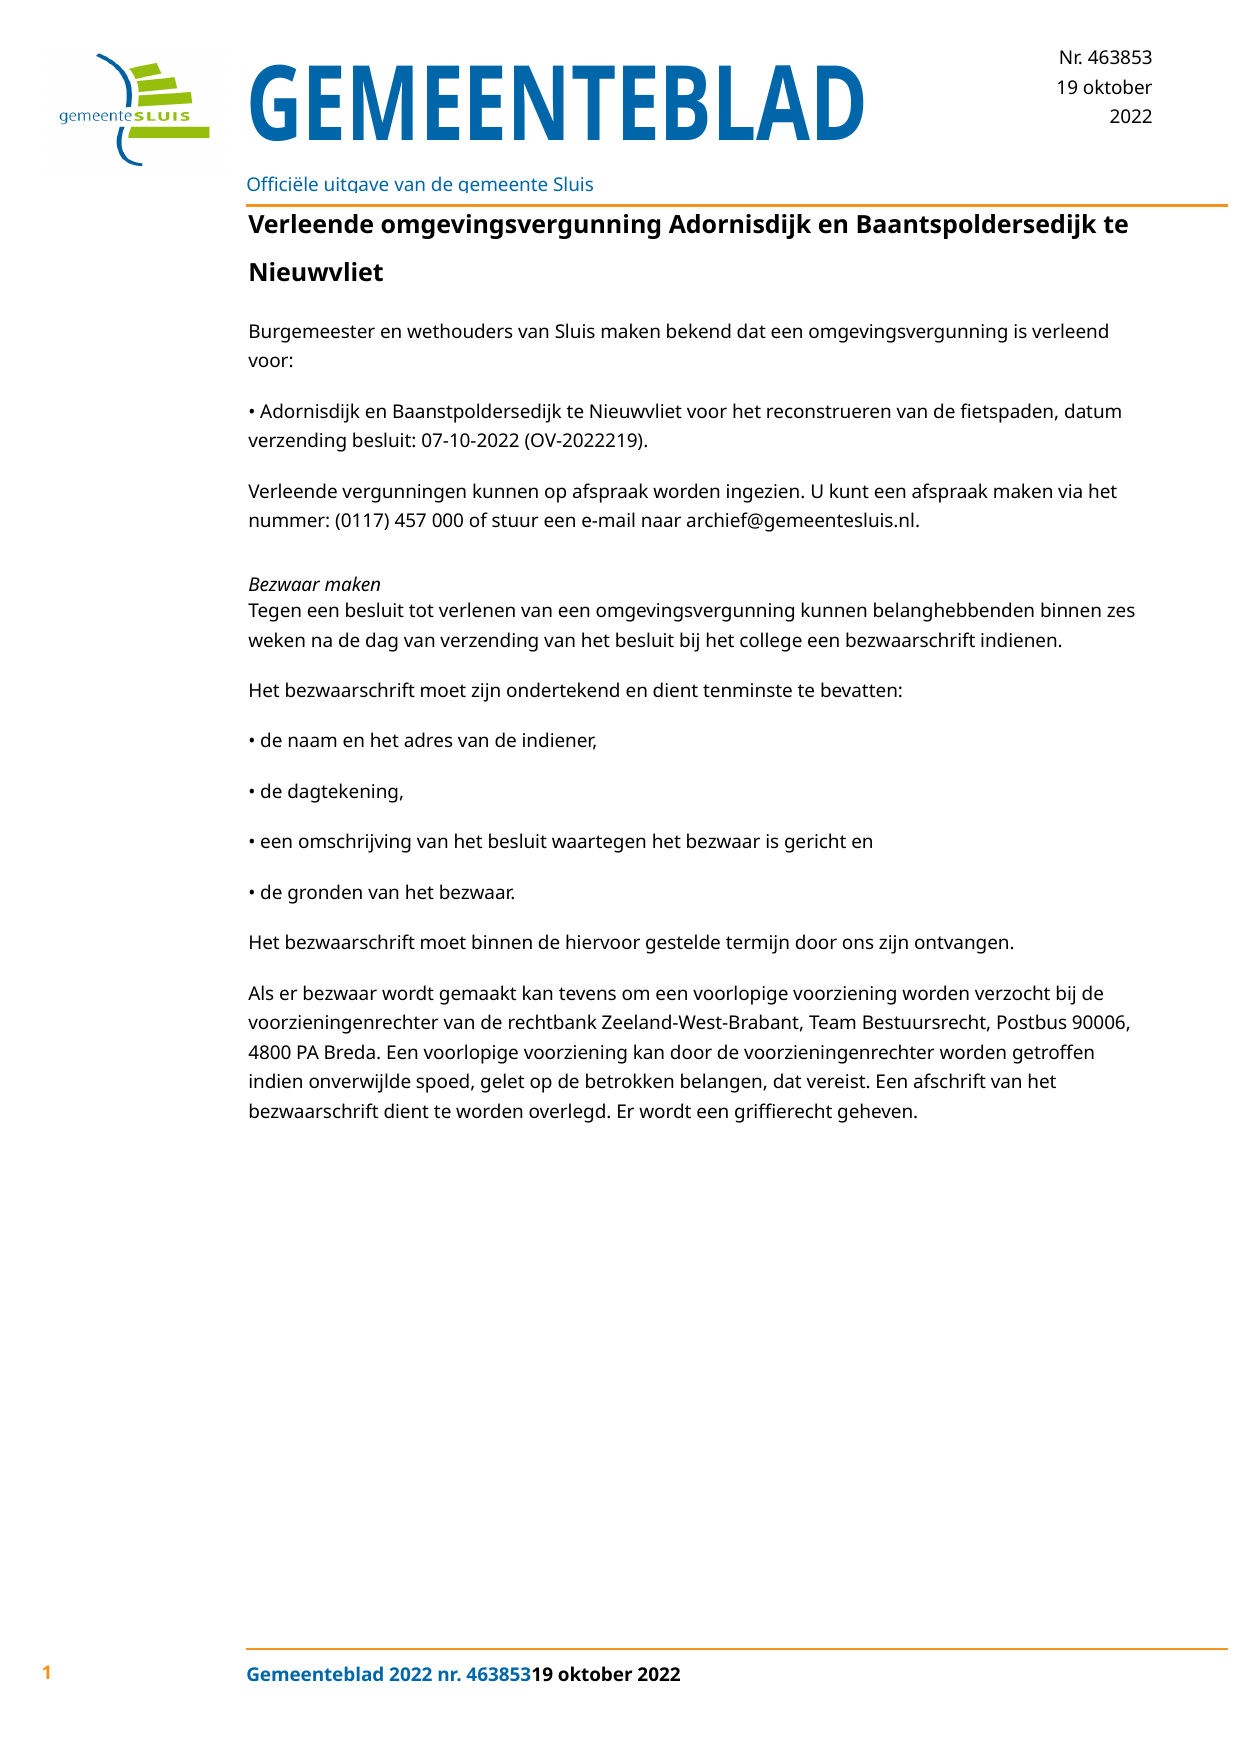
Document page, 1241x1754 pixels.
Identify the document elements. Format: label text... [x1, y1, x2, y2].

text • een omschrijving van het besluit waartegen het bezwaar is gericht en [248, 828, 1152, 854]
text Tegen een besluit tot verlenen van een omgevingsvergunning kunnen belanghebbenden binnen zes weken na de dag van verzending van het besluit bij het college een bezwaarschrift indienen. [248, 597, 1152, 652]
text Bezwaar maken [248, 571, 1152, 597]
text • de gronden van het bezwaar. [248, 879, 1152, 904]
text Als er bezwaar wordt gemaakt kan tevens om een voorlopige voorziening worden verzocht bij de voorzieningenrechter van de rechtbank Zeeland-West-Brabant, Team Bestuursrecht, Postbus 90006, 4800 PA Breda. Een voorlopige voorziening kan door de voorzieningenrechter worden getroffen indien onverwijlde spoed, gelet op de betrokken belangen, dat vereist. Een afschrift van het bezwaarschrift dient te worden overlegd. Er wordt een griffierecht geheven. [248, 980, 1152, 1124]
text Het bezwaarschrift moet binnen de hiervoor gestelde termijn door ons zijn ontvangen. [248, 929, 1152, 955]
text Verleende omgevingsvergunning Adornisdijk en Baantspoldersedijk te Nieuwvliet [248, 207, 1152, 288]
picture [41, 47, 231, 172]
text • Adornisdijk en Baanstpoldersedijk te Nieuwvliet voor het reconstrueren van de fietspaden, datum verzending besluit: 07-10-2022 (OV-2022219). [248, 398, 1152, 453]
text Verleende vergunningen kunnen op afspraak worden ingezien. U kunt een afspraak maken via het nummer: (0117) 457 000 of stuur een e-mail naar archief@gemeentesluis.nl. [248, 478, 1152, 533]
text Burgemeester en wethouders van Sluis maken bekend dat een omgevingsvergunning is verleend voor: [248, 318, 1152, 373]
text • de naam en het adres van de indiener, [248, 728, 1152, 753]
text Het bezwaarschrift moet zijn ondertekend en dient tenminste te bevatten: [248, 677, 1152, 703]
text • de dagtekening, [248, 778, 1152, 804]
